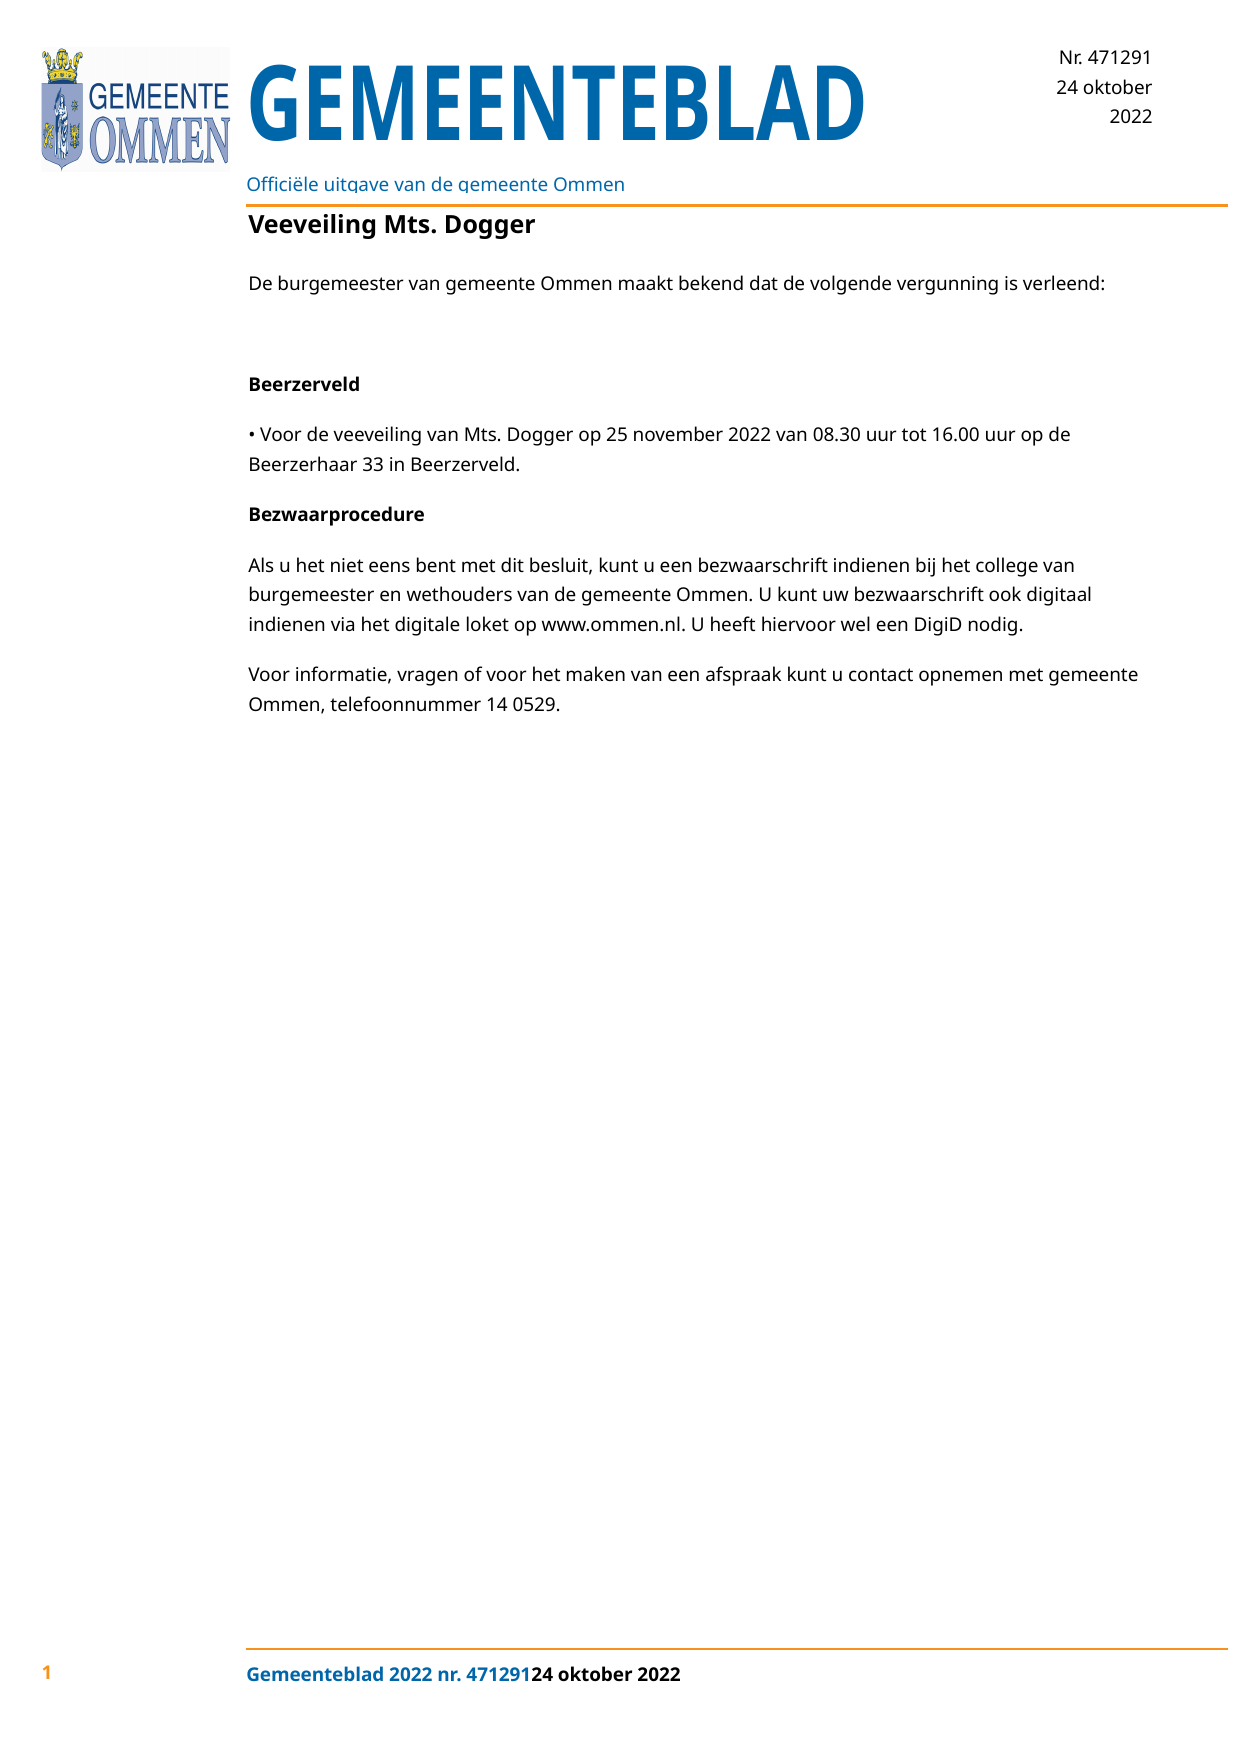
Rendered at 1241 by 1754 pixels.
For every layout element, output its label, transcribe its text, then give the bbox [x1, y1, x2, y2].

text • Voor de veeveiling van Mts. Dogger op 25 november 2022 van 08.30 uur tot 16.00 uur op de Beerzerhaar 33 in Beerzerveld. [248, 422, 1152, 477]
text De burgemeester van gemeente Ommen maakt bekend dat de volgende vergunning is verleend: [248, 270, 1152, 296]
text Voor informatie, vragen of voor het maken van een afspraak kunt u contact opnemen met gemeente Ommen, telefoonnummer 14 0529. [248, 662, 1152, 717]
text Als u het niet eens bent met dit besluit, kunt u een bezwaarschrift indienen bij het college van burgemeester en wethouders van de gemeente Ommen. U kunt uw bezwaarschrift ook digitaal indienen via het digitale loket op www.ommen.nl. U heeft hiervoor wel een DigiD nodig. [248, 552, 1152, 637]
text Veeveiling Mts. Dogger [248, 207, 1152, 241]
picture [41, 47, 231, 172]
text Beerzerveld [248, 371, 1152, 397]
text Bezwaarprocedure [248, 502, 1152, 527]
